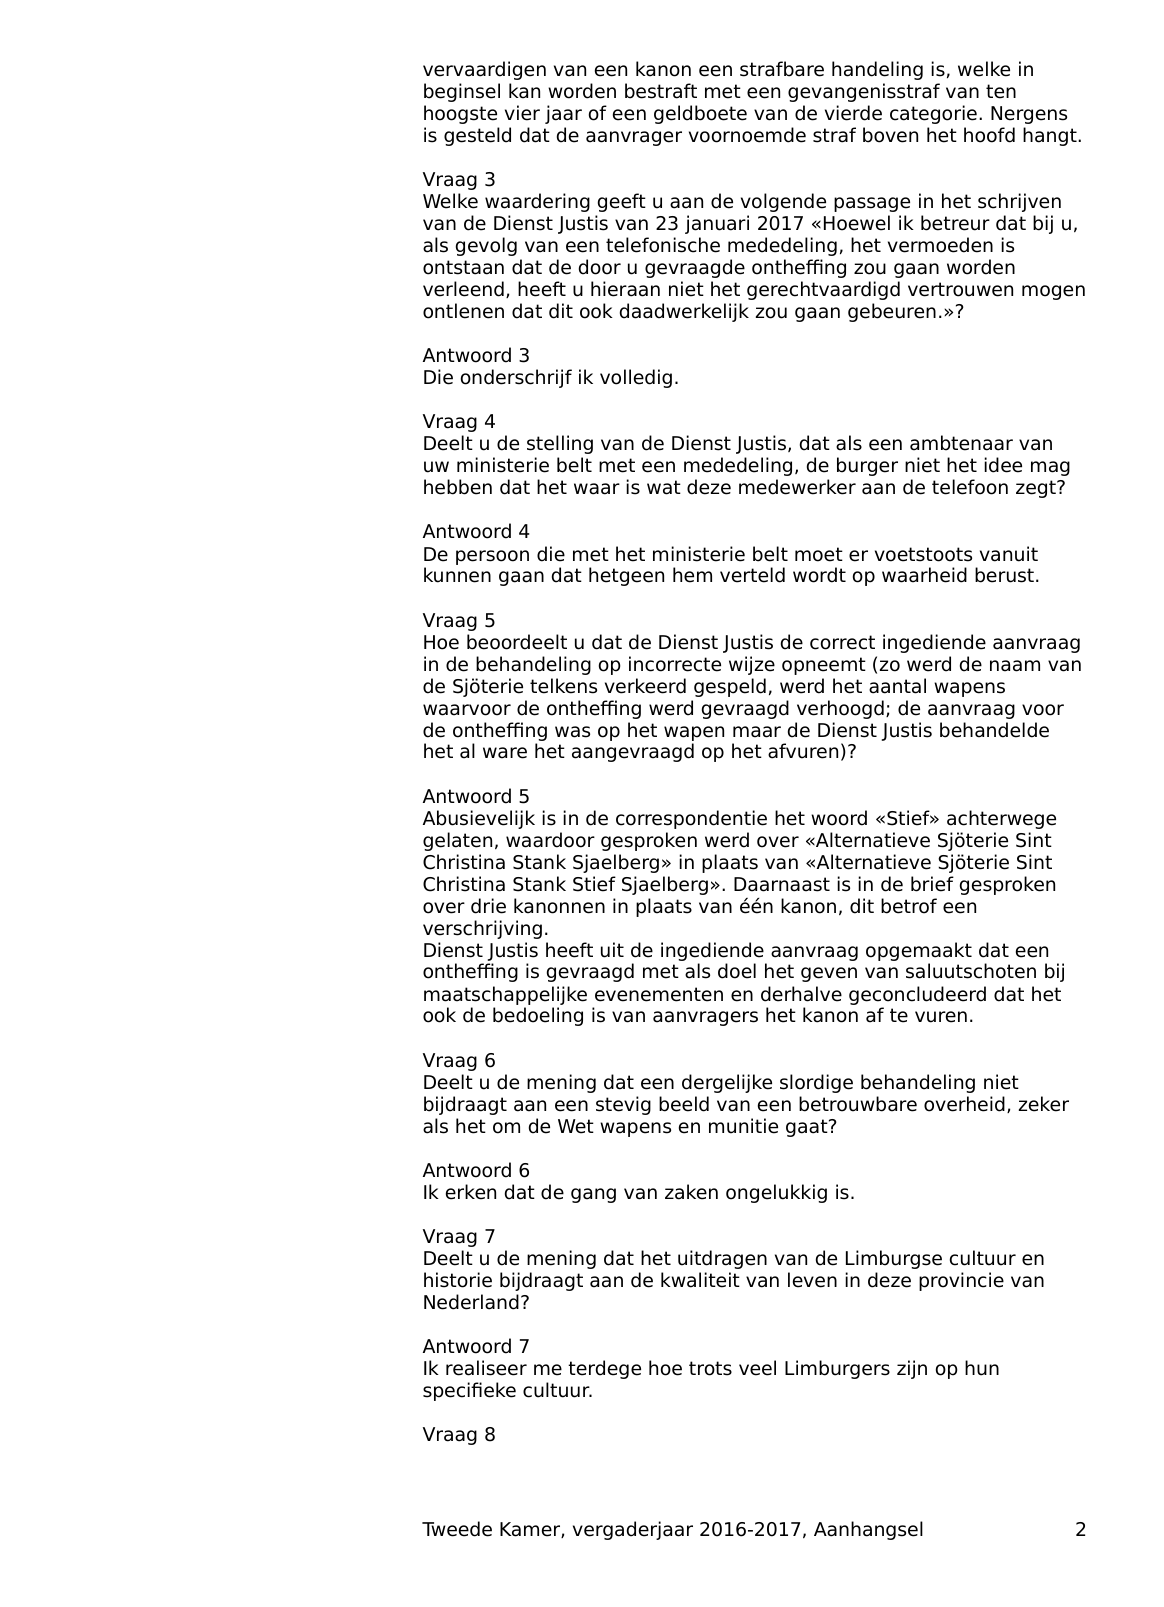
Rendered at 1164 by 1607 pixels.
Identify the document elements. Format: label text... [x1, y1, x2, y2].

text Vraag 3 [422, 169, 1087, 191]
text Antwoord 3 [422, 345, 1087, 367]
text Welke waardering geeft u aan de volgende passage in het schrijven van de Dienst Justis van 23 januari 2017 «Hoewel ik betreur dat bij u, als gevolg van een telefonische mededeling, het vermoeden is ontstaan dat de door u gevraagde ontheffing zou gaan worden verleend, heeft u hieraan niet het gerechtvaardigd vertrouwen mogen ontlenen dat dit ook daadwerkelijk zou gaan gebeuren.»? [422, 191, 1087, 323]
text Vraag 6 [422, 1049, 1087, 1072]
text Deelt u de mening dat het uitdragen van de Limburgse cultuur en historie bijdraagt aan de kwaliteit van leven in deze provincie van Nederland? [422, 1248, 1087, 1314]
text Antwoord 7 [422, 1336, 1087, 1358]
text Die onderschrijf ik volledig. [422, 367, 1087, 389]
text Antwoord 4 [422, 521, 1087, 543]
text Vraag 7 [422, 1226, 1087, 1248]
text Ik realiseer me terdege hoe trots veel Limburgers zijn op hun specifieke cultuur. [422, 1358, 1087, 1402]
text Hoe beoordeelt u dat de Dienst Justis de correct ingediende aanvraag in de behandeling op incorrecte wijze opneemt (zo werd de naam van de Sjöterie telkens verkeerd gespeld, werd het aantal wapens waarvoor de ontheffing werd gevraagd verhoogd; de aanvraag voor de ontheffing was op het wapen maar de Dienst Justis behandelde het al ware het aangevraagd op het afvuren)? [422, 632, 1087, 763]
text Deelt u de mening dat een dergelijke slordige behandeling niet bijdraagt aan een stevig beeld van een betrouwbare overheid, zeker als het om de Wet wapens en munitie gaat? [422, 1072, 1087, 1137]
text Vraag 8 [422, 1424, 1087, 1446]
text Deelt u de stelling van de Dienst Justis, dat als een ambtenaar van uw ministerie belt met een mededeling, de burger niet het idee mag hebben dat het waar is wat deze medewerker aan de telefoon zegt? [422, 433, 1087, 499]
text Antwoord 5 [422, 786, 1087, 808]
text Antwoord 6 [422, 1160, 1087, 1182]
text De persoon die met het ministerie belt moet er voetstoots vanuit kunnen gaan dat hetgeen hem verteld wordt op waarheid berust. [422, 543, 1087, 587]
text Ik erken dat de gang van zaken ongelukkig is. [422, 1182, 1087, 1204]
text Dienst Justis heeft uit de ingediende aanvraag opgemaakt dat een ontheffing is gevraagd met als doel het geven van saluutschoten bij maatschappelijke evenementen en derhalve geconcludeerd dat het ook de bedoeling is van aanvragers het kanon af te vuren. [422, 939, 1087, 1027]
text Abusievelijk is in de correspondentie het woord «Stief» achterwege gelaten, waardoor gesproken werd over «Alternatieve Sjöterie Sint Christina Stank Sjaelberg» in plaats van «Alternatieve Sjöterie Sint Christina Stank Stief Sjaelberg». Daarnaast is in de brief gesproken over drie kanonnen in plaats van één kanon, dit betrof een verschrijving. [422, 808, 1087, 939]
text Vraag 4 [422, 411, 1087, 433]
text Vraag 5 [422, 609, 1087, 632]
text vervaardigen van een kanon een strafbare handeling is, welke in beginsel kan worden bestraft met een gevangenisstraf van ten hoogste vier jaar of een geldboete van de vierde categorie. Nergens is gesteld dat de aanvrager voornoemde straf boven het hoofd hangt. [422, 59, 1087, 147]
